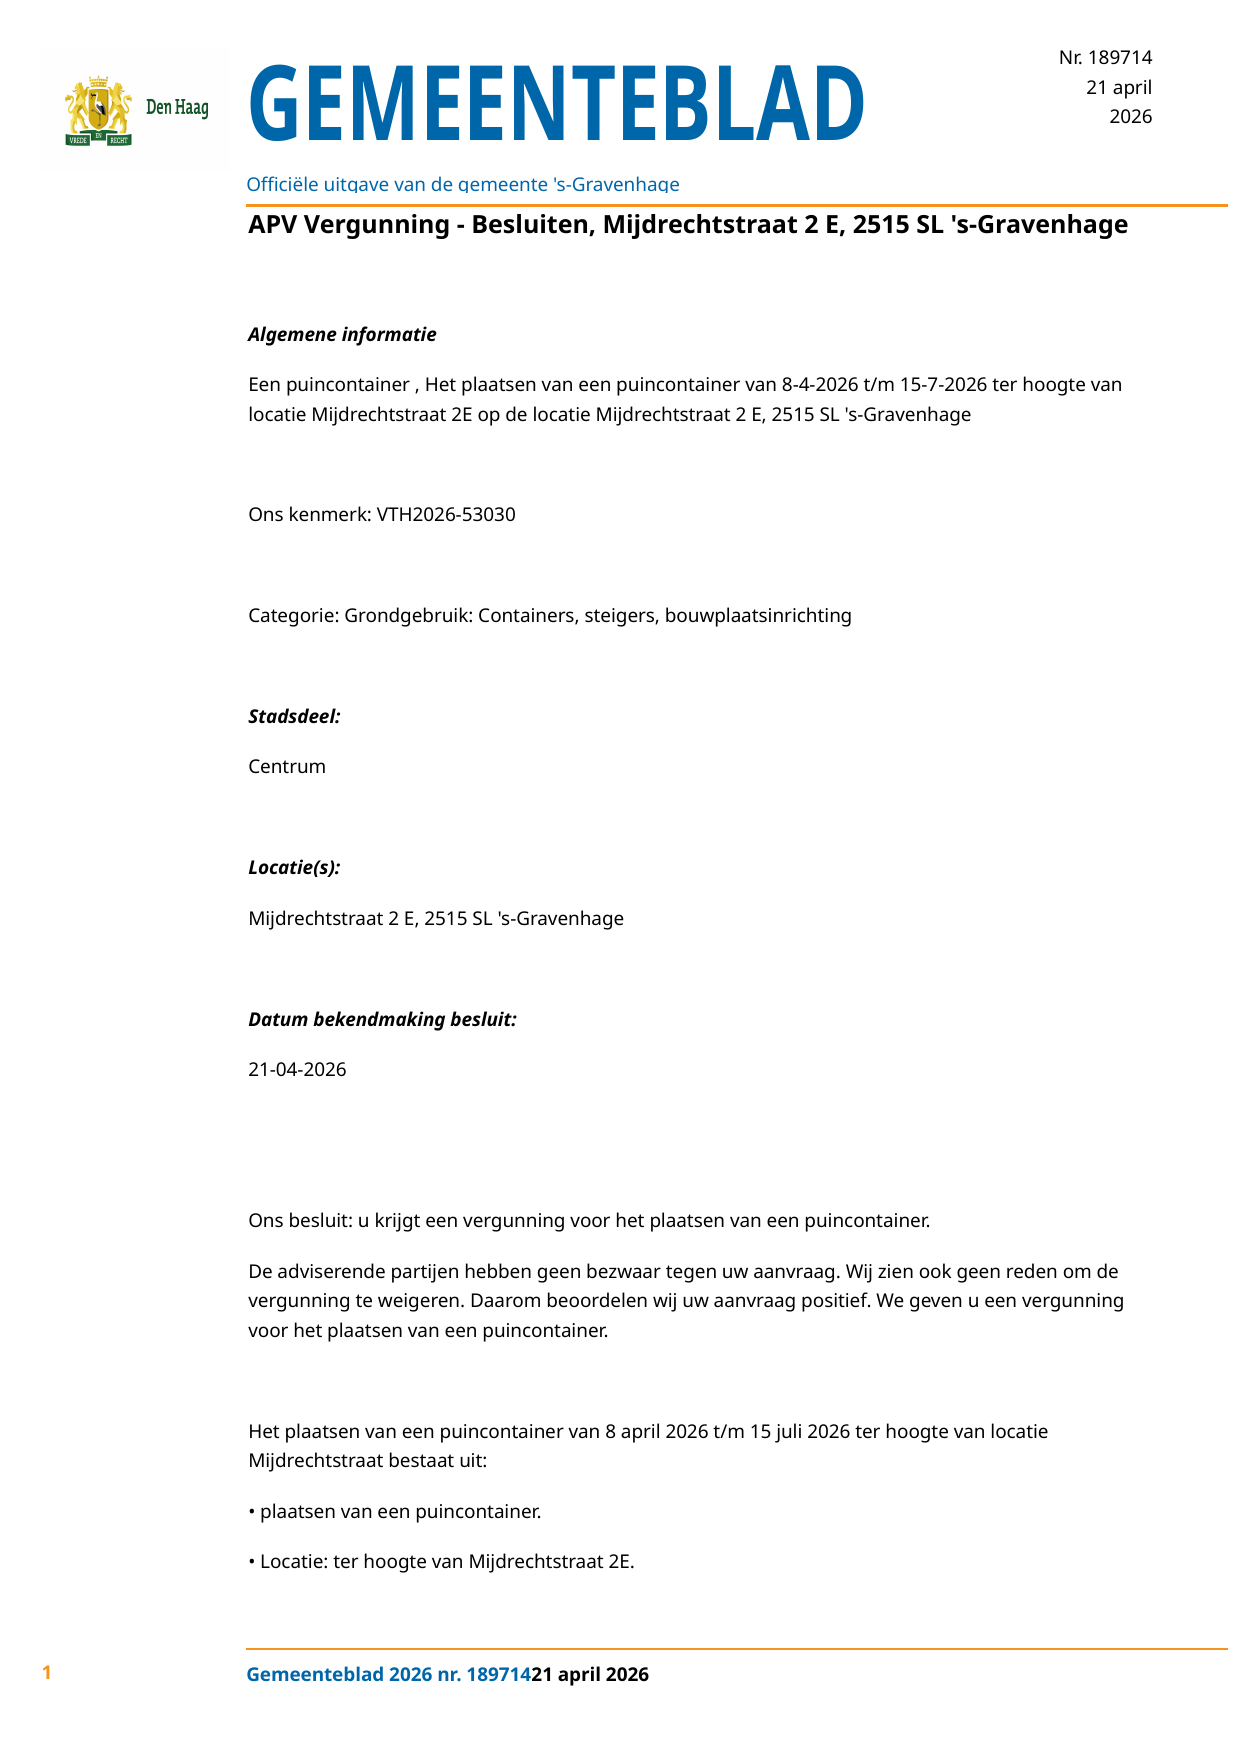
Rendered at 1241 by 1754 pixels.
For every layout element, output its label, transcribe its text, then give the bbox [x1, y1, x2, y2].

picture [41, 47, 231, 172]
text Categorie: Grondgebruik: Containers, steigers, bouwplaatsinrichting [248, 602, 1152, 628]
text 21-04-2026 [248, 1056, 1152, 1082]
text De adviserende partijen hebben geen bezwaar tegen uw aanvraag. Wij zien ook geen reden om de vergunning te weigeren. Daarom beoordelen wij uw aanvraag positief. We geven u een vergunning voor het plaatsen van een puincontainer. [248, 1258, 1152, 1343]
text • Locatie: ter hoogte van Mijdrechtstraat 2E. [248, 1548, 1152, 1574]
text Een puincontainer , Het plaatsen van een puincontainer van 8-4-2026 t/m 15-7-2026 ter hoogte van locatie Mijdrechtstraat 2E op de locatie Mijdrechtstraat 2 E, 2515 SL 's-Gravenhage [248, 371, 1152, 426]
text Mijdrechtstraat 2 E, 2515 SL 's-Gravenhage [248, 905, 1152, 931]
text Centrum [248, 754, 1152, 779]
text Ons besluit: u krijgt een vergunning voor het plaatsen van een puincontainer. [248, 1207, 1152, 1233]
text • plaatsen van een puincontainer. [248, 1498, 1152, 1523]
text Het plaatsen van een puincontainer van 8 april 2026 t/m 15 juli 2026 ter hoogte van locatie Mijdrechtstraat bestaat uit: [248, 1418, 1152, 1473]
text Datum bekendmaking besluit: [248, 1006, 1152, 1031]
text Locatie(s): [248, 854, 1152, 880]
text Stadsdeel: [248, 703, 1152, 729]
text Ons kenmerk: VTH2026-53030 [248, 502, 1152, 527]
text APV Vergunning - Besluiten, Mijdrechtstraat 2 E, 2515 SL 's-Gravenhage [248, 207, 1152, 241]
text Algemene informatie [248, 321, 1152, 346]
